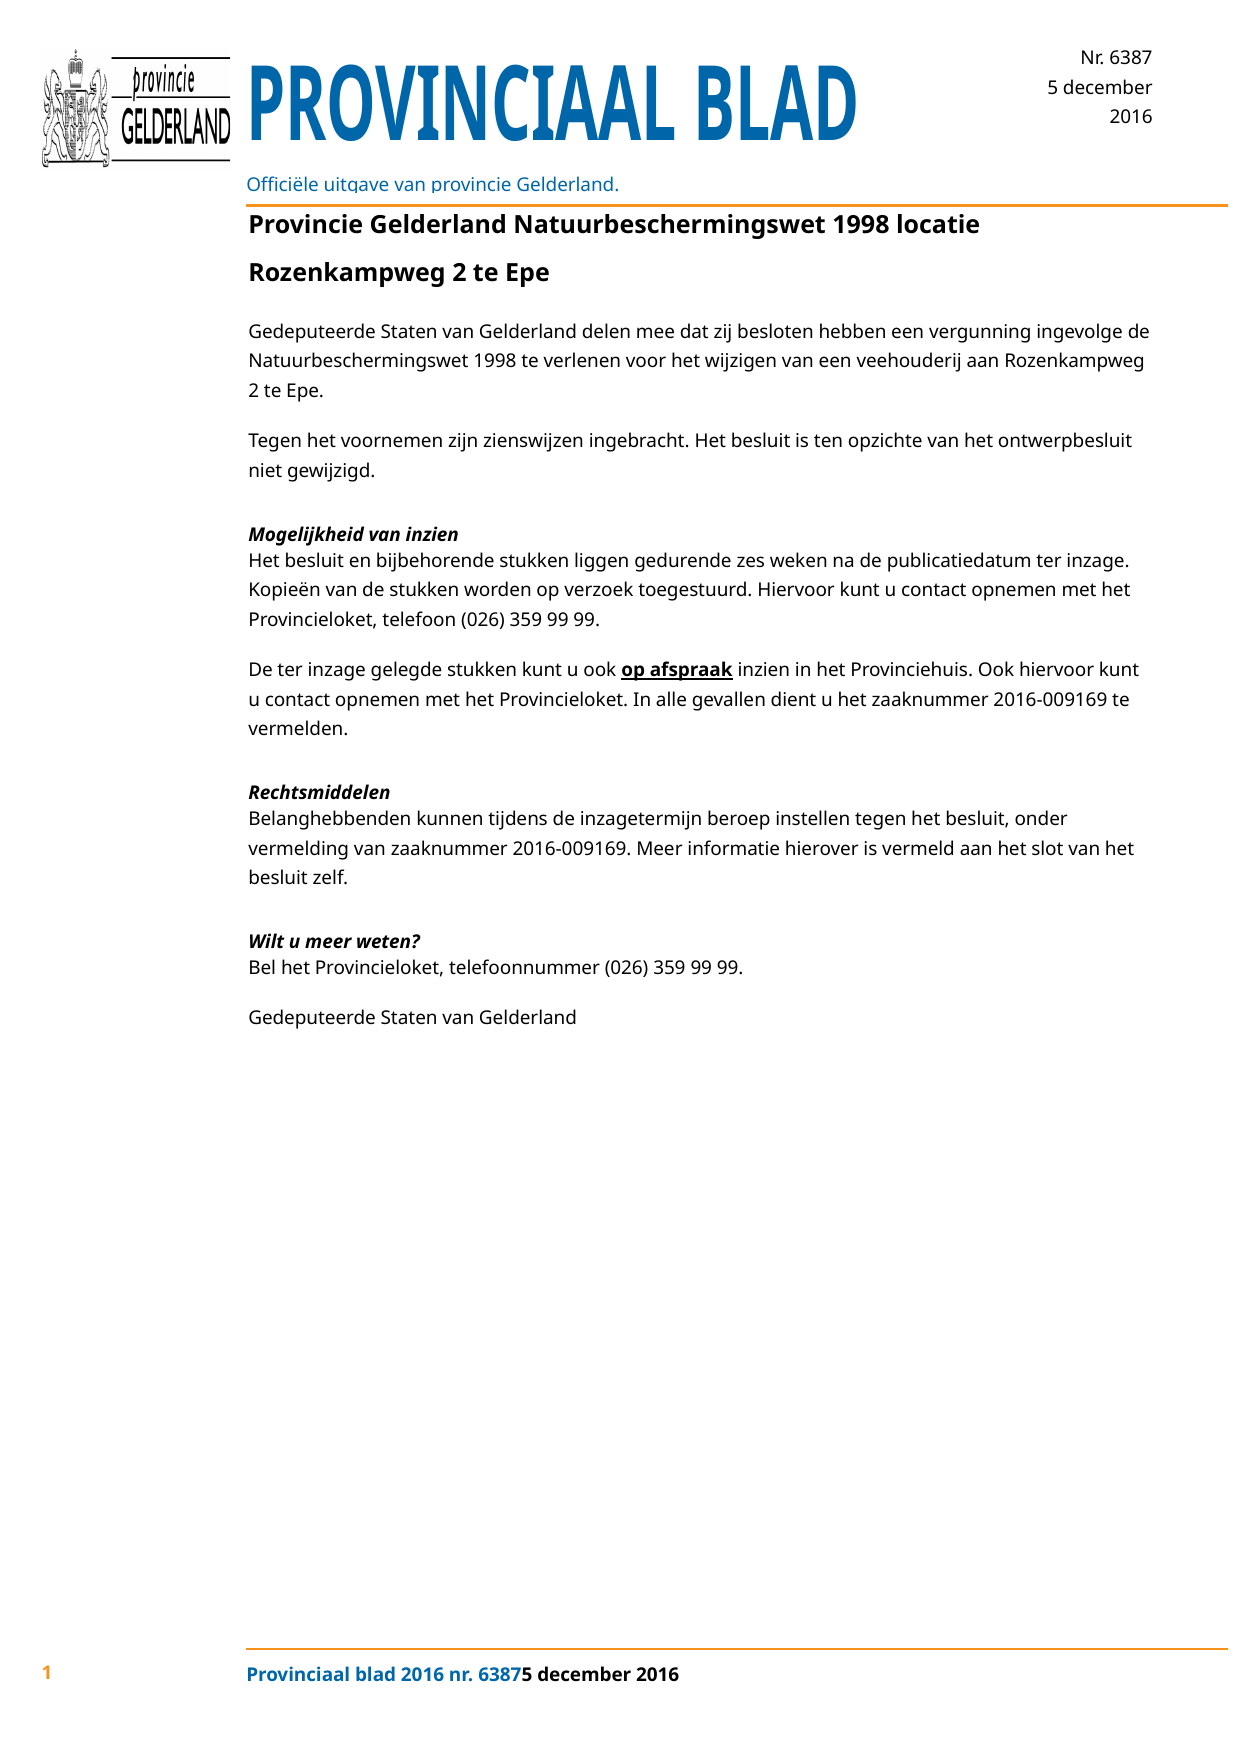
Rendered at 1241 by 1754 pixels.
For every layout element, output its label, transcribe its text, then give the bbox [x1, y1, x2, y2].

text Bel het Provincieloket, telefoonnummer (026) 359 99 99. [248, 954, 1152, 980]
text Belanghebbenden kunnen tijdens de inzagetermijn beroep instellen tegen het besluit, onder vermelding van zaaknummer 2016-009169. Meer informatie hierover is vermeld aan het slot van het besluit zelf. [248, 805, 1152, 890]
text Rechtsmiddelen [248, 779, 1152, 805]
picture [41, 47, 231, 172]
text Provincie Gelderland Natuurbeschermingswet 1998 locatie Rozenkampweg 2 te Epe [248, 207, 1152, 288]
text Gedeputeerde Staten van Gelderland delen mee dat zij besloten hebben een vergunning ingevolge de Natuurbeschermingswet 1998 te verlenen voor het wijzigen van een veehouderij aan Rozenkampweg 2 te Epe. [248, 318, 1152, 403]
text Wilt u meer weten? [248, 928, 1152, 954]
text Gedeputeerde Staten van Gelderland [248, 1004, 1152, 1030]
text Tegen het voornemen zijn zienswijzen ingebracht. Het besluit is ten opzichte van het ontwerpbesluit niet gewijzigd. [248, 427, 1152, 483]
text Mogelijkheid van inzien [248, 521, 1152, 547]
text De ter inzage gelegde stukken kunt u ook op afspraak inzien in het Provinciehuis. Ook hiervoor kunt u contact opnemen met het Provincieloket. In alle gevallen dient u het zaaknummer 2016-009169 te vermelden. [248, 656, 1152, 741]
text Het besluit en bijbehorende stukken liggen gedurende zes weken na de publicatiedatum ter inzage. Kopieën van de stukken worden op verzoek toegestuurd. Hiervoor kunt u contact opnemen met het Provincieloket, telefoon (026) 359 99 99. [248, 547, 1152, 632]
